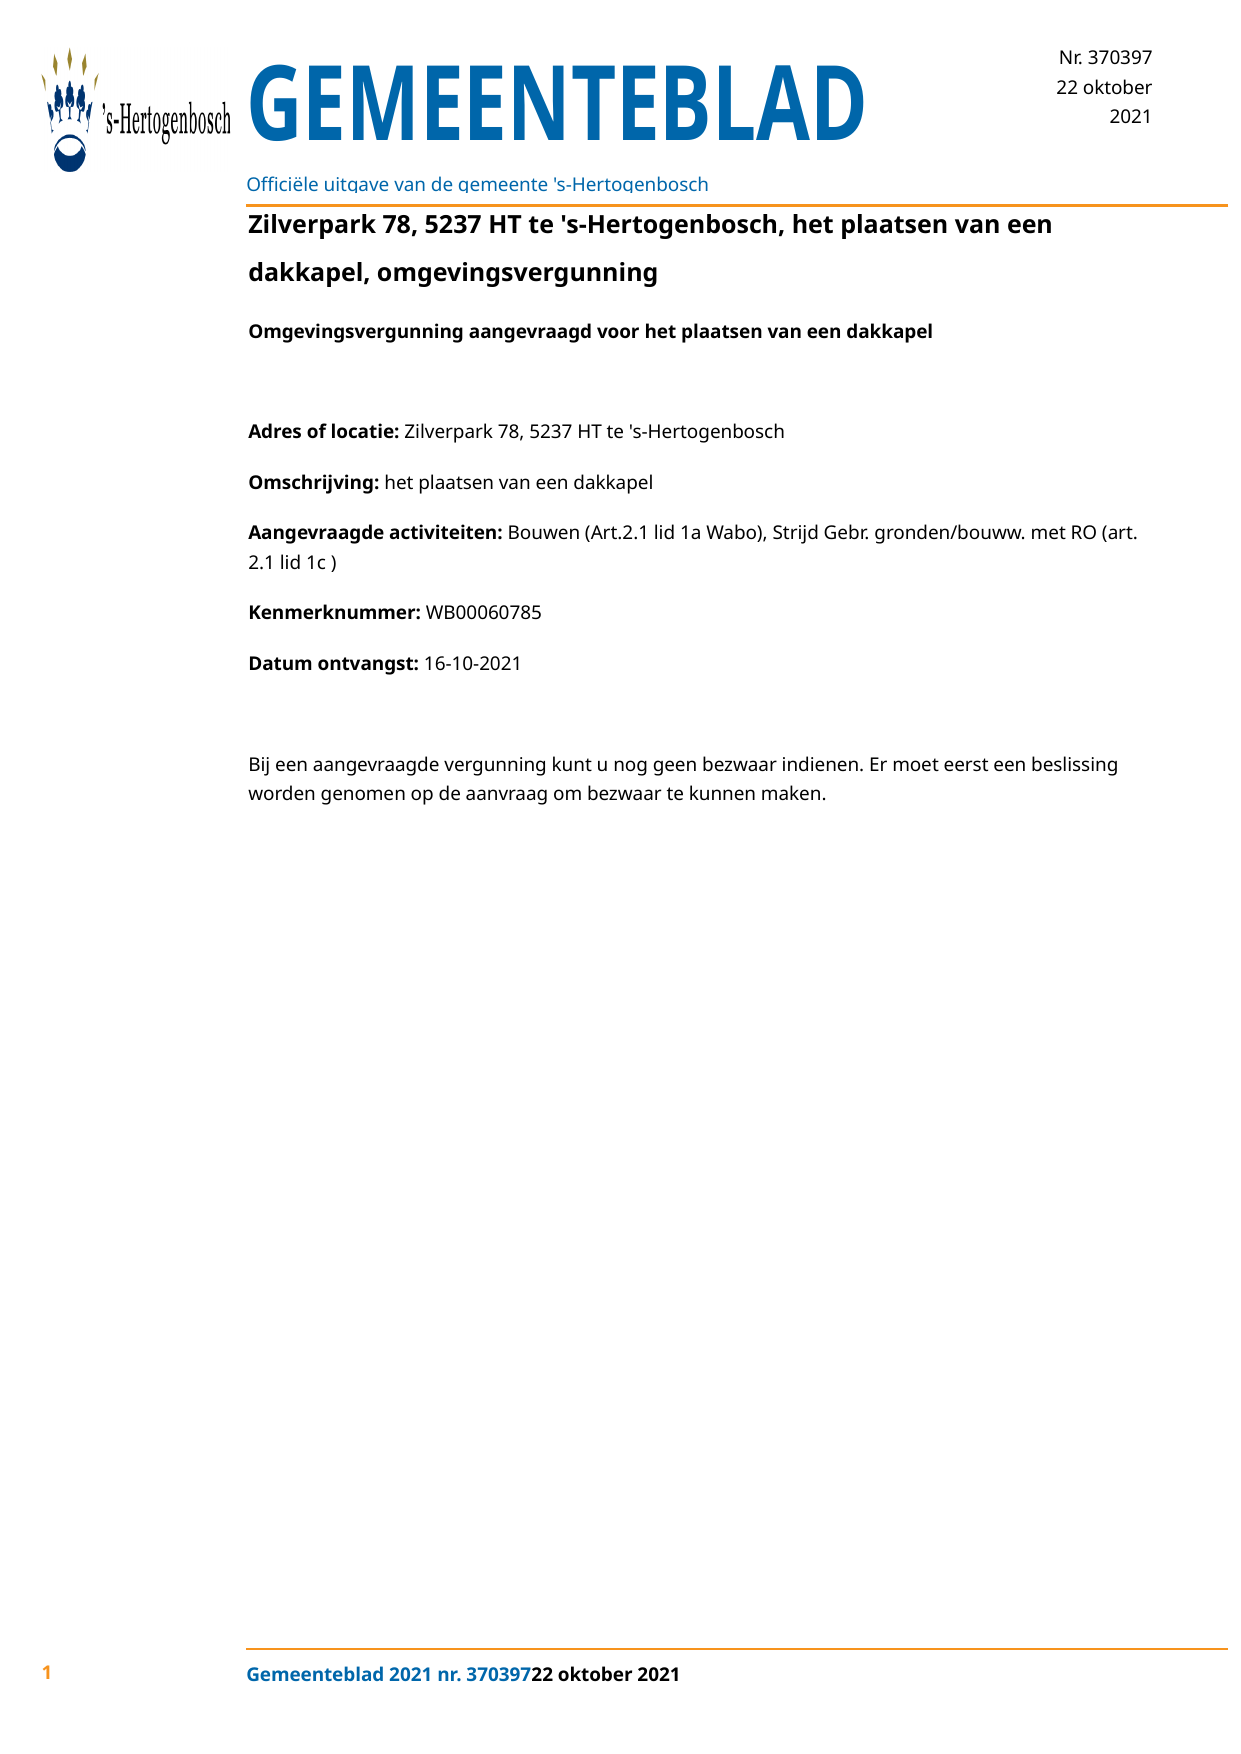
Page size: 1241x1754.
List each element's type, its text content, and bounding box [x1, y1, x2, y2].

text Aangevraagde activiteiten: Bouwen (Art.2.1 lid 1a Wabo), Strijd Gebr. gronden/bouww. met RO (art. 2.1 lid 1c ) [248, 519, 1152, 575]
text Zilverpark 78, 5237 HT te 's-Hertogenbosch, het plaatsen van een dakkapel, omgevingsvergunning [248, 207, 1152, 288]
text Kenmerknummer: WB00060785 [248, 599, 1152, 625]
text Adres of locatie: Zilverpark 78, 5237 HT te 's-Hertogenbosch [248, 419, 1152, 444]
text Bij een aangevraagde vergunning kunt u nog geen bezwaar indienen. Er moet eerst een beslissing worden genomen op de aanvraag om bezwaar te kunnen maken. [248, 751, 1152, 806]
text Datum ontvangst: 16-10-2021 [248, 650, 1152, 676]
text Omschrijving: het plaatsen van een dakkapel [248, 469, 1152, 495]
picture [41, 47, 231, 172]
text Omgevingsvergunning aangevraagd voor het plaatsen van een dakkapel [248, 318, 1152, 344]
